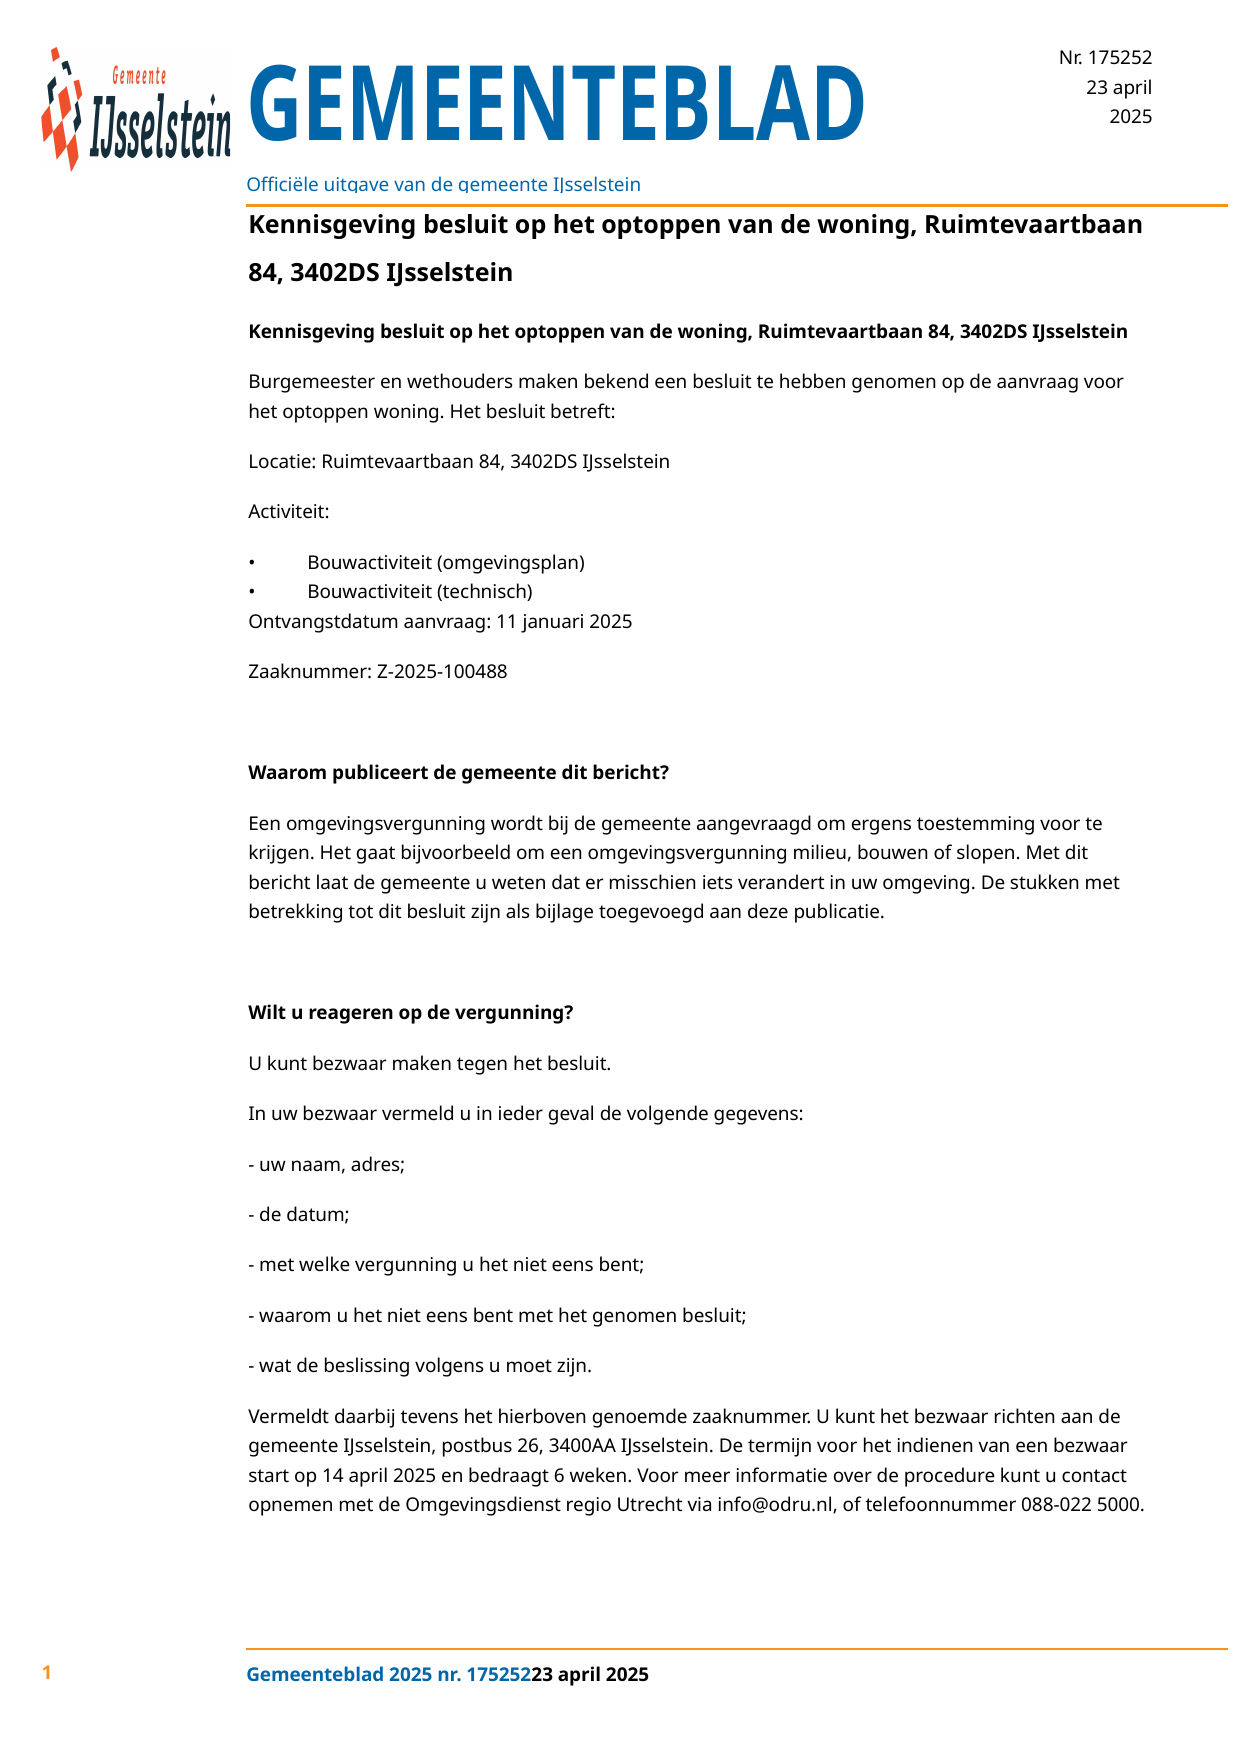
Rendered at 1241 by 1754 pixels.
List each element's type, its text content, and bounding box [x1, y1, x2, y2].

text Vermeldt daarbij tevens het hierboven genoemde zaaknummer. U kunt het bezwaar richten aan de gemeente IJsselstein, postbus 26, 3400AA IJsselstein. De termijn voor het indienen van een bezwaar start op 14 april 2025 en bedraagt 6 weken. Voor meer informatie over de procedure kunt u contact opnemen met de Omgevingsdienst regio Utrecht via info@odru.nl, of telefoonnummer 088-022 5000. [248, 1403, 1152, 1517]
text Waarom publiceert de gemeente dit bericht? [248, 759, 1152, 785]
text In uw bezwaar vermeld u in ieder geval de volgende gegevens: [248, 1100, 1152, 1126]
text - de datum; [248, 1201, 1152, 1227]
text Kennisgeving besluit op het optoppen van de woning, Ruimtevaartbaan 84, 3402DS IJsselstein [248, 207, 1152, 288]
picture [41, 47, 231, 172]
text Kennisgeving besluit op het optoppen van de woning, Ruimtevaartbaan 84, 3402DS IJsselstein [248, 318, 1152, 344]
text Een omgevingsvergunning wordt bij de gemeente aangevraagd om ergens toestemming voor te krijgen. Het gaat bijvoorbeeld om een omgevingsvergunning milieu, bouwen of slopen. Met dit bericht laat de gemeente u weten dat er misschien iets verandert in uw omgeving. De stukken met betrekking tot dit besluit zijn als bijlage toegevoegd aan deze publicatie. [248, 810, 1152, 924]
text Ontvangstdatum aanvraag: 11 januari 2025 [248, 608, 1152, 634]
text Zaaknummer: Z-2025-100488 [248, 659, 1152, 684]
text - uw naam, adres; [248, 1151, 1152, 1177]
list Bouwactiviteit (omgevingsplan) [248, 549, 1152, 575]
text - waarom u het niet eens bent met het genomen besluit; [248, 1302, 1152, 1328]
list Bouwactiviteit (technisch) [248, 579, 1152, 604]
text Locatie: Ruimtevaartbaan 84, 3402DS IJsselstein [248, 448, 1152, 474]
text U kunt bezwaar maken tegen het besluit. [248, 1050, 1152, 1076]
text - met welke vergunning u het niet eens bent; [248, 1252, 1152, 1277]
text Wilt u reageren op de vergunning? [248, 999, 1152, 1025]
text Activiteit: [248, 499, 1152, 524]
text - wat de beslissing volgens u moet zijn. [248, 1352, 1152, 1378]
text Burgemeester en wethouders maken bekend een besluit te hebben genomen op de aanvraag voor het optoppen woning. Het besluit betreft: [248, 368, 1152, 424]
